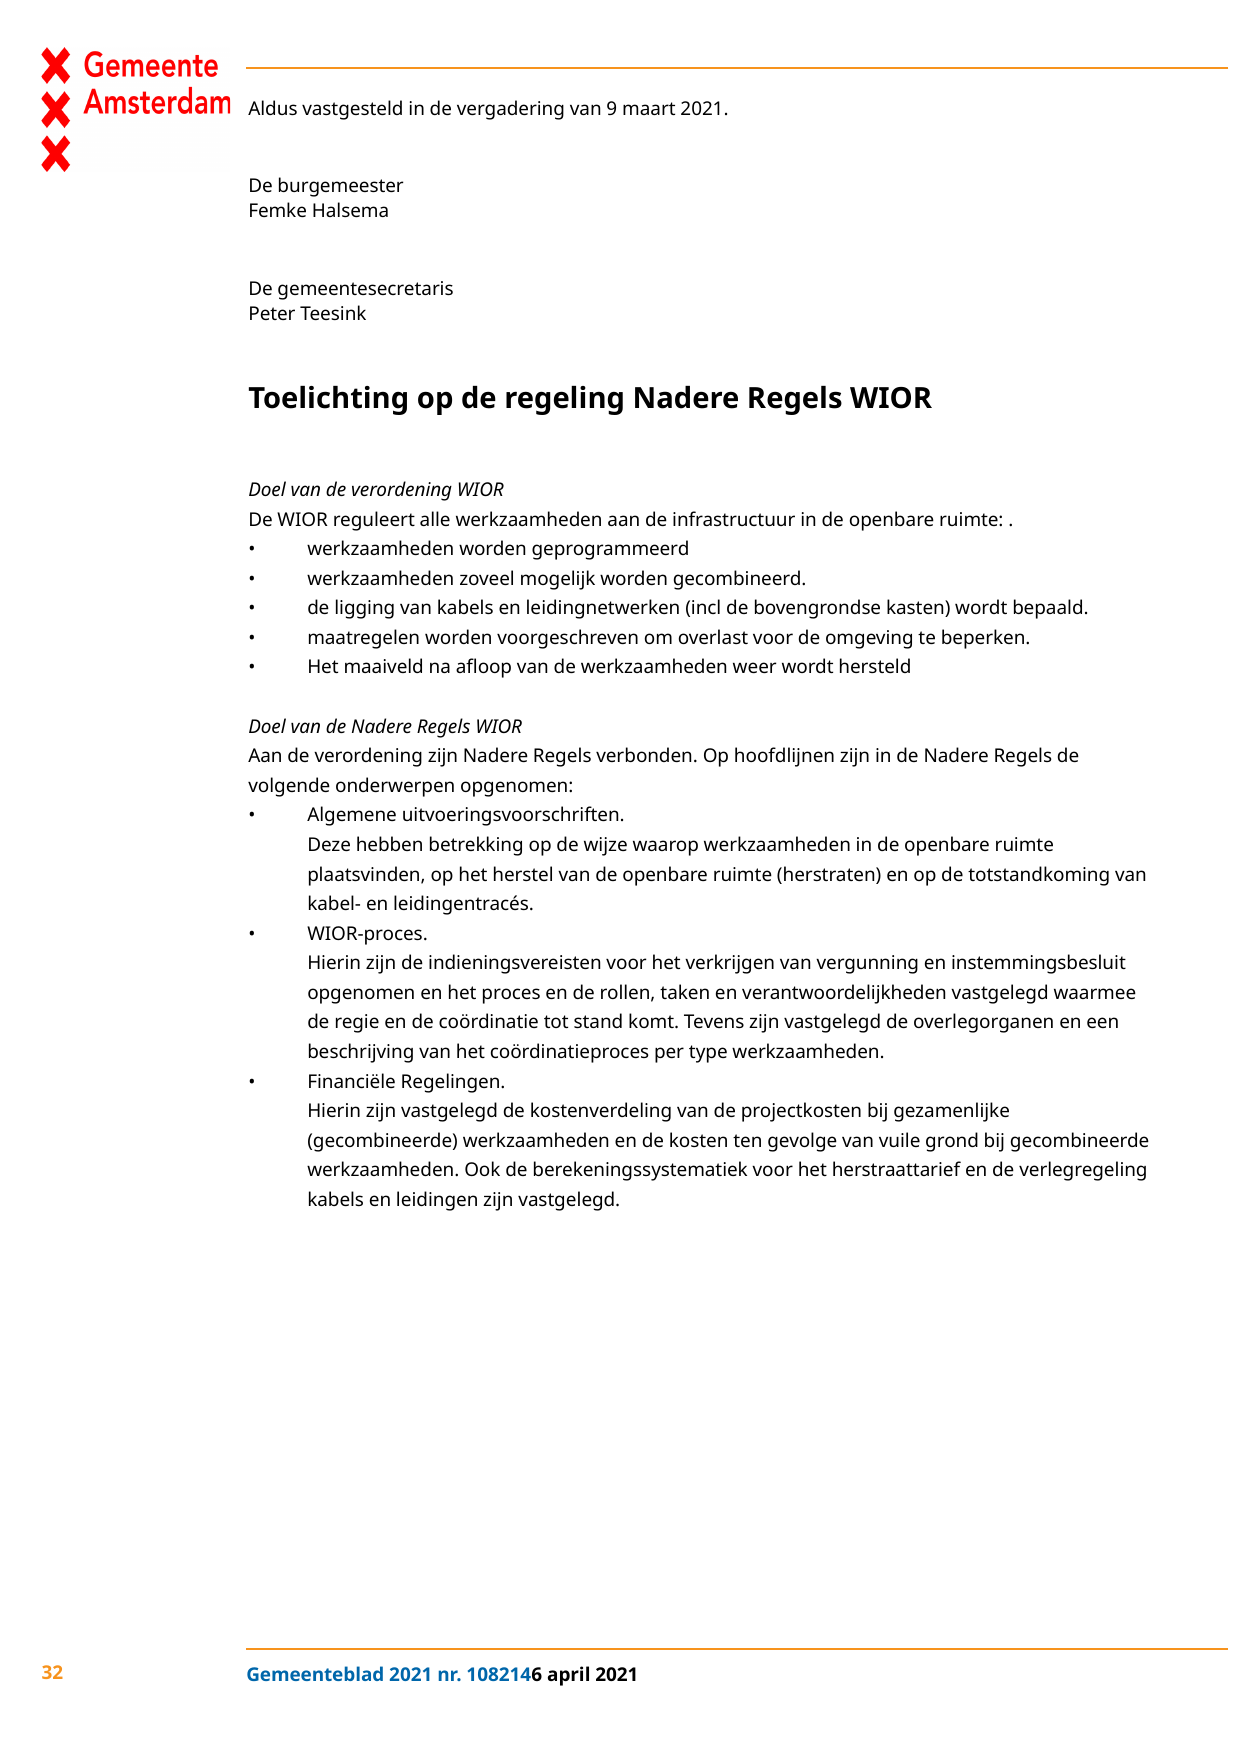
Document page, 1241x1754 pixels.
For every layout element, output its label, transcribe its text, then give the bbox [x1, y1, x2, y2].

list Het maaiveld na afloop van de werkzaamheden weer wordt hersteld [248, 654, 1152, 679]
list Deze hebben betrekking op de wijze waarop werkzaamheden in de openbare ruimte plaatsvinden, op het herstel van de openbare ruimte (herstraten) en op de totstandkoming van kabel- en leidingentracés. [248, 831, 1152, 916]
text Toelichting op de regeling Nadere Regels WIOR [248, 378, 1152, 417]
text De burgemeester [248, 172, 1152, 198]
text Aan de verordening zijn Nadere Regels verbonden. Op hoofdlijnen zijn in de Nadere Regels de volgende onderwerpen opgenomen: [248, 742, 1152, 798]
list de ligging van kabels en leidingnetwerken (incl de bovengrondse kasten) wordt bepaald. [248, 594, 1152, 620]
picture [41, 47, 231, 172]
text Doel van de verordening WIOR [248, 476, 1152, 502]
text Aldus vastgesteld in de vergadering van 9 maart 2021. [248, 95, 1152, 121]
list werkzaamheden zoveel mogelijk worden gecombineerd. [248, 565, 1152, 591]
list maatregelen worden voorgeschreven om overlast voor de omgeving te beperken. [248, 624, 1152, 650]
text Femke Halsema [248, 198, 1152, 223]
list Financiële Regelingen. [248, 1068, 1152, 1094]
text Peter Teesink [248, 301, 1152, 326]
list werkzaamheden worden geprogrammeerd [248, 535, 1152, 561]
text De gemeentesecretaris [248, 275, 1152, 301]
list WIOR-proces. [248, 920, 1152, 946]
text Doel van de Nadere Regels WIOR [248, 713, 1152, 739]
list Hierin zijn vastgelegd de kostenverdeling van de projectkosten bij gezamenlijke (gecombineerde) werkzaamheden en de kosten ten gevolge van vuile grond bij gecombineerde werkzaamheden. Ook de berekeningssystematiek voor het herstraattarief en de verlegregeling kabels en leidingen zijn vastgelegd. [248, 1097, 1152, 1212]
list Algemene uitvoeringsvoorschriften. [248, 802, 1152, 827]
text De WIOR reguleert alle werkzaamheden aan de infrastructuur in de openbare ruimte: . [248, 506, 1152, 532]
list Hierin zijn de indieningsvereisten voor het verkrijgen van vergunning en instemmingsbesluit opgenomen en het proces en de rollen, taken en verantwoordelijkheden vastgelegd waarmee de regie en de coördinatie tot stand komt. Tevens zijn vastgelegd de overlegorganen en een beschrijving van het coördinatieproces per type werkzaamheden. [248, 949, 1152, 1064]
